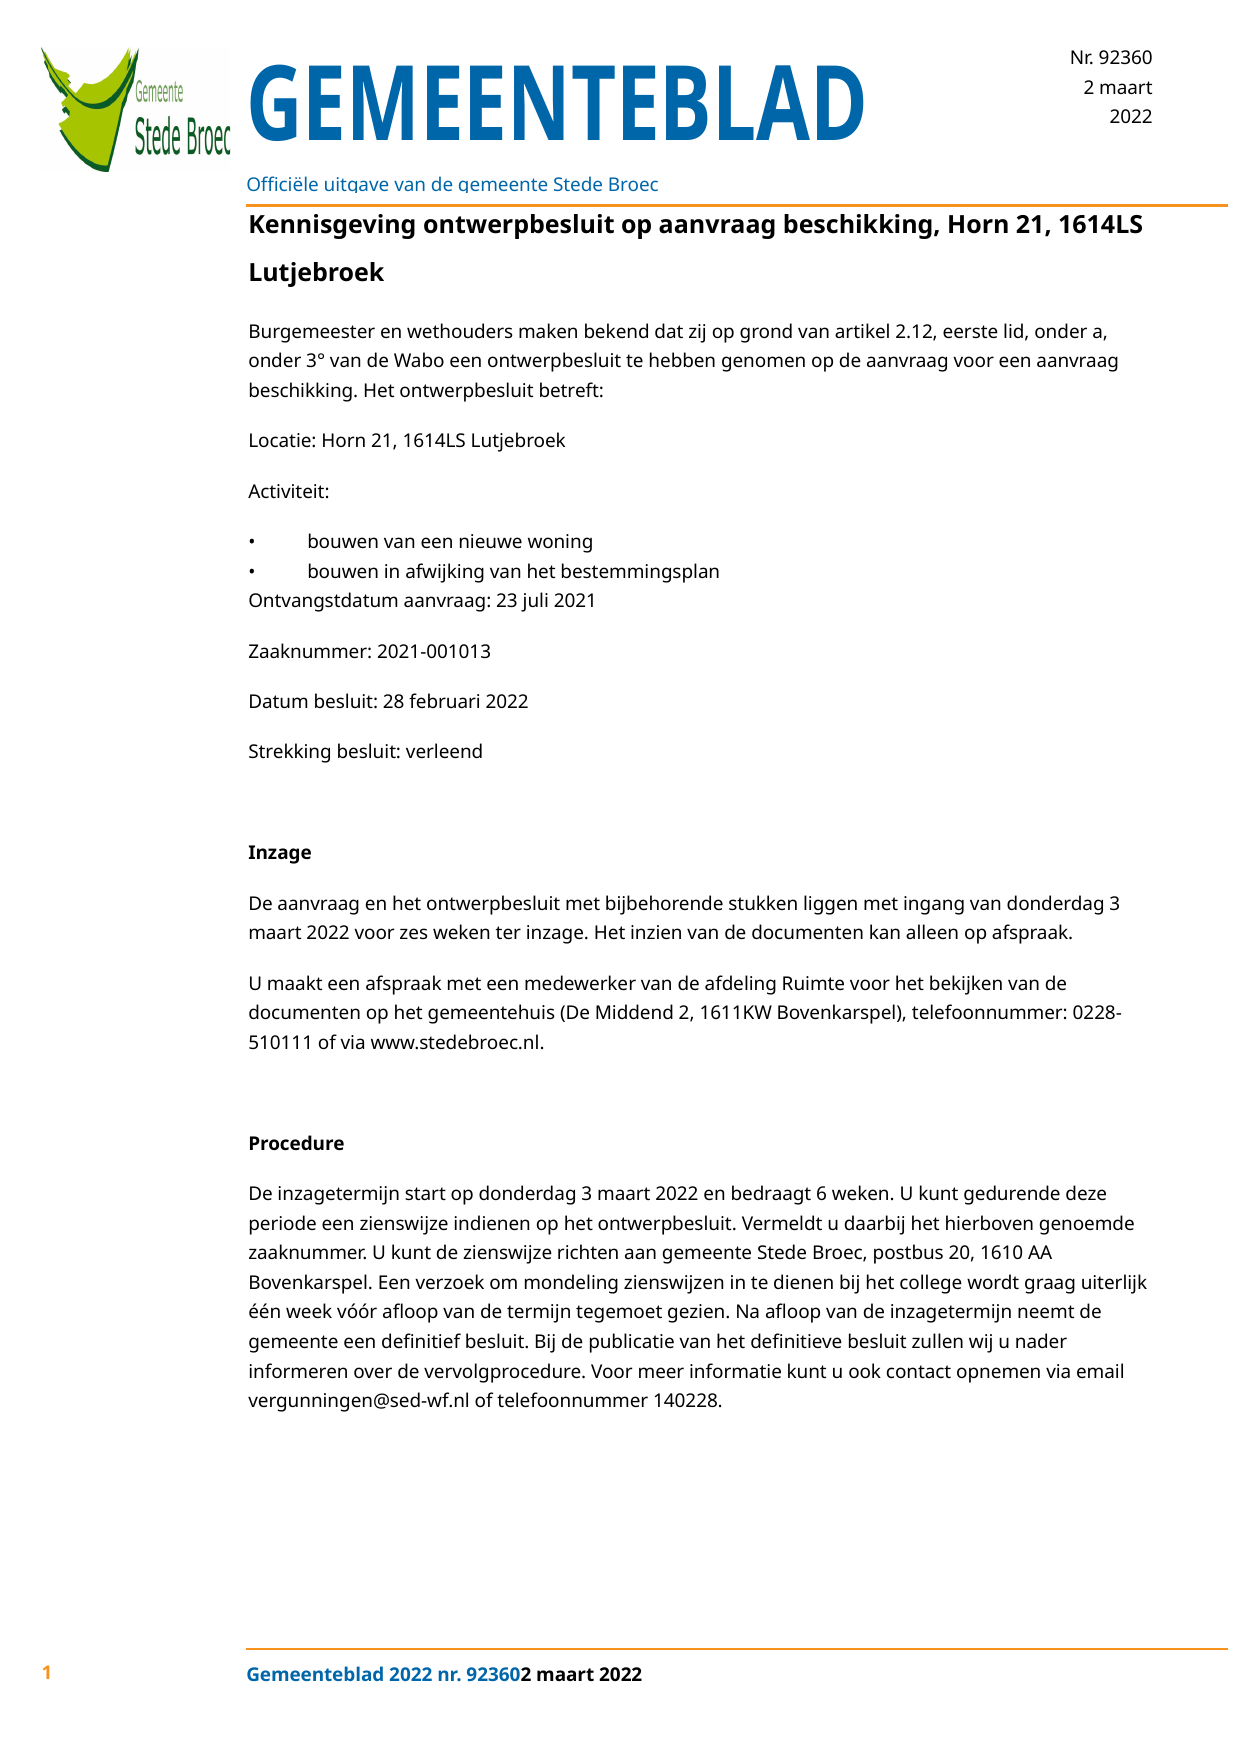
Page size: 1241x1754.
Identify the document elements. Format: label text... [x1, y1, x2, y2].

text De inzagetermijn start op donderdag 3 maart 2022 en bedraagt 6 weken. U kunt gedurende deze periode een zienswijze indienen op het ontwerpbesluit. Vermeldt u daarbij het hierboven genoemde zaaknummer. U kunt de zienswijze richten aan gemeente Stede Broec, postbus 20, 1610 AA Bovenkarspel. Een verzoek om mondeling zienswijzen in te dienen bij het college wordt graag uiterlijk één week vóór afloop van de termijn tegemoet gezien. Na afloop van de inzagetermijn neemt de gemeente een definitief besluit. Bij de publicatie van het definitieve besluit zullen wij u nader informeren over de vervolgprocedure. Voor meer informatie kunt u ook contact opnemen via email vergunningen@sed-wf.nl of telefoonnummer 140228. [248, 1180, 1152, 1413]
text Zaaknummer: 2021-001013 [248, 638, 1152, 664]
text Burgemeester en wethouders maken bekend dat zij op grond van artikel 2.12, eerste lid, onder a, onder 3° van de Wabo een ontwerpbesluit te hebben genomen op de aanvraag voor een aanvraag beschikking. Het ontwerpbesluit betreft: [248, 318, 1152, 403]
text De aanvraag en het ontwerpbesluit met bijbehorende stukken liggen met ingang van donderdag 3 maart 2022 voor zes weken ter inzage. Het inzien van de documenten kan alleen op afspraak. [248, 890, 1152, 945]
picture [41, 47, 231, 172]
text Procedure [248, 1130, 1152, 1156]
text Activiteit: [248, 478, 1152, 504]
text Datum besluit: 28 februari 2022 [248, 688, 1152, 714]
text Strekking besluit: verleend [248, 739, 1152, 764]
text Kennisgeving ontwerpbesluit op aanvraag beschikking, Horn 21, 1614LS Lutjebroek [248, 207, 1152, 288]
text U maakt een afspraak met een medewerker van de afdeling Ruimte voor het bekijken van de documenten op het gemeentehuis (De Middend 2, 1611KW Bovenkarspel), telefoonnummer: 0228-510111 of via www.stedebroec.nl. [248, 970, 1152, 1055]
text Locatie: Horn 21, 1614LS Lutjebroek [248, 427, 1152, 453]
text Ontvangstdatum aanvraag: 23 juli 2021 [248, 587, 1152, 613]
text Inzage [248, 839, 1152, 865]
list bouwen van een nieuwe woning [248, 528, 1152, 554]
list bouwen in afwijking van het bestemmingsplan [248, 558, 1152, 584]
